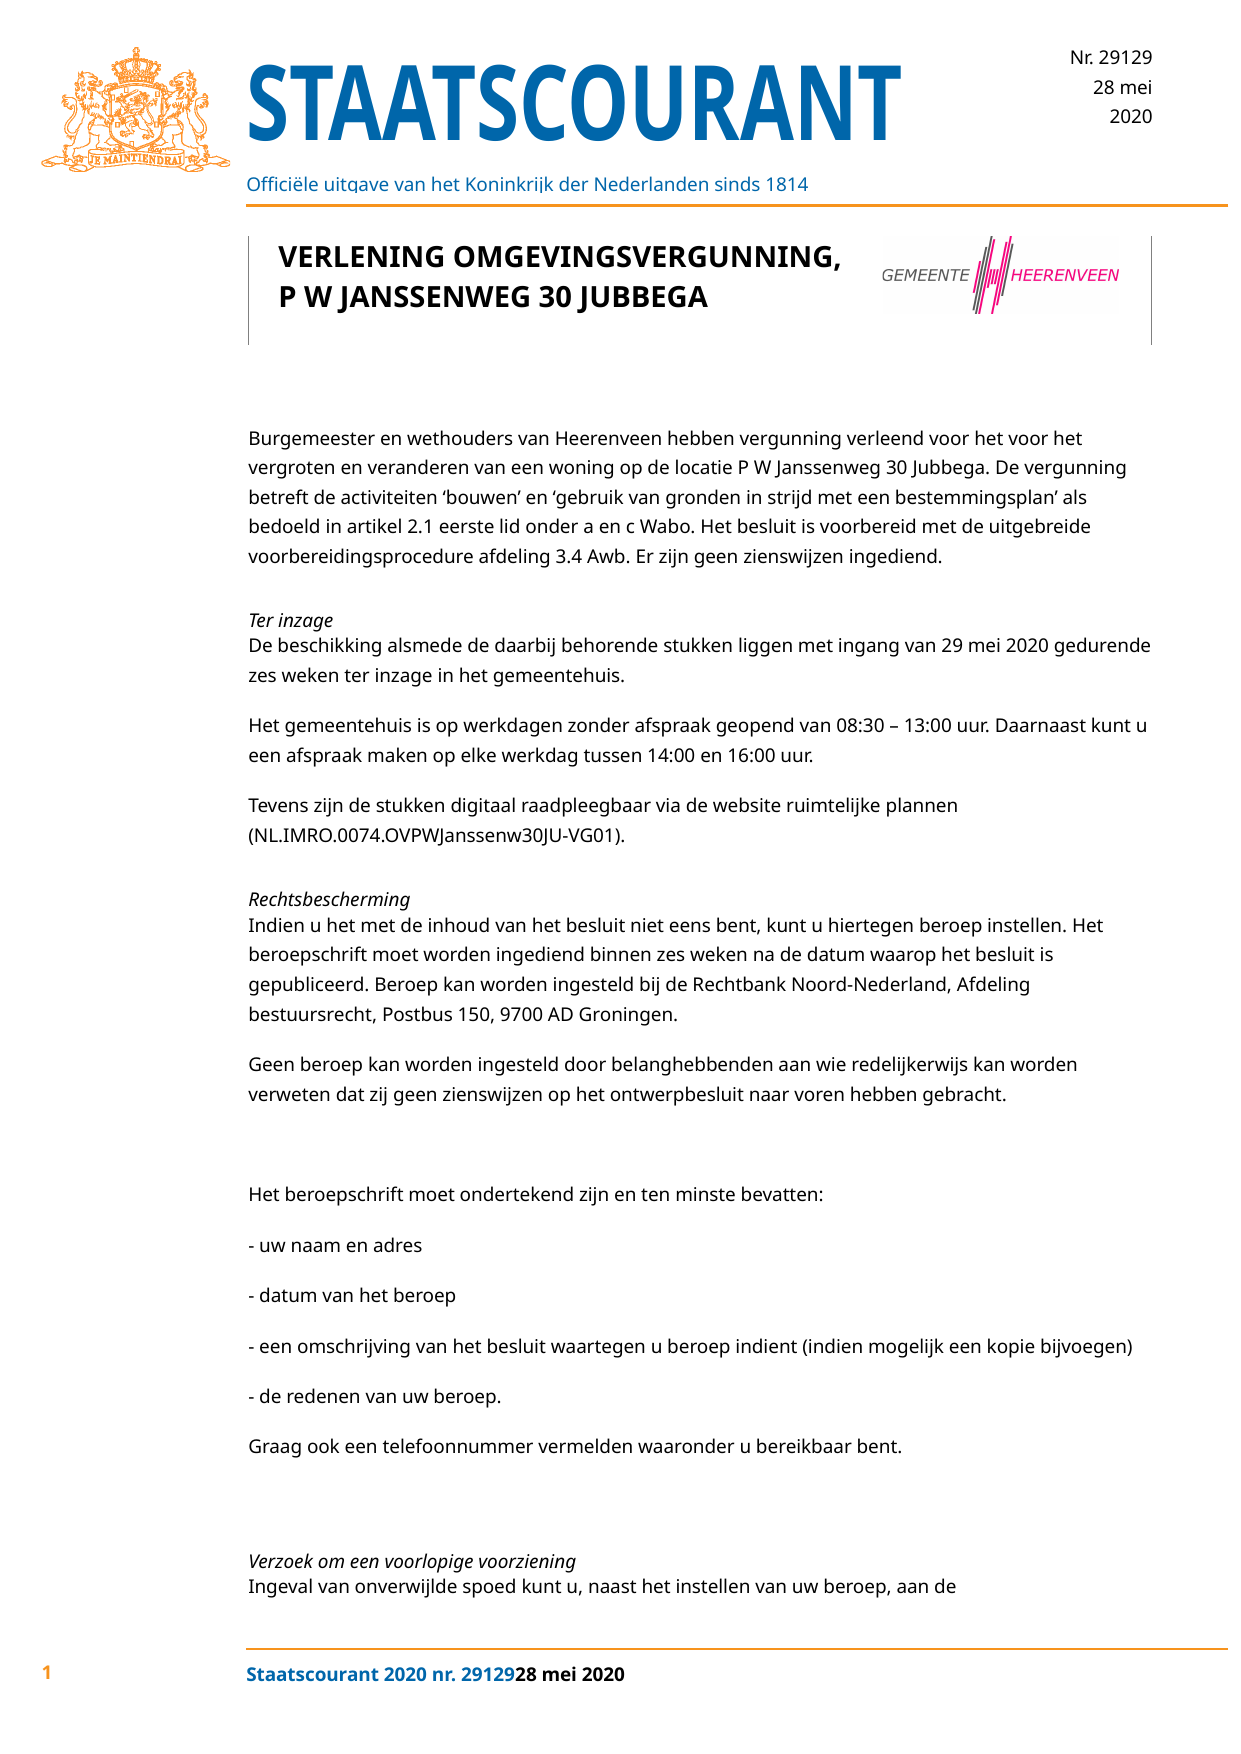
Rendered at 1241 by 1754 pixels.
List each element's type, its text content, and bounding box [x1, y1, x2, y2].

text - uw naam en adres [248, 1232, 1152, 1258]
text Ingeval van onverwijlde spoed kunt u, naast het instellen van uw beroep, aan de [248, 1574, 1152, 1599]
text Indien u het met de inhoud van het besluit niet eens bent, kunt u hiertegen beroep instellen. Het beroepschrift moet worden ingediend binnen zes weken na de datum waarop het besluit is gepubliceerd. Beroep kan worden ingesteld bij de Rechtbank Noord-Nederland, Afdeling bestuursrecht, Postbus 150, 9700 AD Groningen. [248, 912, 1152, 1026]
text Het gemeentehuis is op werkdagen zonder afspraak geopend van 08:30 – 13:00 uur. Daarnaast kunt u een afspraak maken op elke werkdag tussen 14:00 en 16:00 uur. [248, 713, 1152, 768]
text Rechtsbescherming [248, 886, 1152, 912]
text Tevens zijn de stukken digitaal raadpleegbaar via de website ruimtelijke plannen (NL.IMRO.0074.OVPWJanssenw30JU-VG01). [248, 793, 1152, 848]
picture [41, 47, 231, 172]
text Graag ook een telefoonnummer vermelden waaronder u bereikbaar bent. [248, 1434, 1152, 1459]
text Verzoek om een voorlopige voorziening [248, 1548, 1152, 1574]
table_header [850, 236, 1151, 345]
text Ter inzage [248, 607, 1152, 633]
text - een omschrijving van het besluit waartegen u beroep indient (indien mogelijk een kopie bijvoegen) [248, 1333, 1152, 1358]
text Het beroepschrift moet ondertekend zijn en ten minste bevatten: [248, 1182, 1152, 1207]
text - datum van het beroep [248, 1282, 1152, 1308]
text Geen beroep kan worden ingesteld door belanghebbenden aan wie redelijkerwijs kan worden verweten dat zij geen zienswijzen op het ontwerpbesluit naar voren hebben gebracht. [248, 1051, 1152, 1106]
table_header VERLENING OMGEVINGSVERGUNNING, P W JANSSENWEG 30 JUBBEGA [249, 236, 850, 345]
picture [882, 236, 1119, 314]
text - de redenen van uw beroep. [248, 1383, 1152, 1409]
text De beschikking alsmede de daarbij behorende stukken liggen met ingang van 29 mei 2020 gedurende zes weken ter inzage in het gemeentehuis. [248, 633, 1152, 688]
text Burgemeester en wethouders van Heerenveen hebben vergunning verleend voor het voor het vergroten en veranderen van een woning op de locatie P W Janssenweg 30 Jubbega. De vergunning betreft de activiteiten ‘bouwen’ en ‘gebruik van gronden in strijd met een bestemmingsplan’ als bedoeld in artikel 2.1 eerste lid onder a en c Wabo. Het besluit is voorbereid met de uitgebreide voorbereidingsprocedure afdeling 3.4 Awb. Er zijn geen zienswijzen ingediend. [248, 425, 1152, 569]
